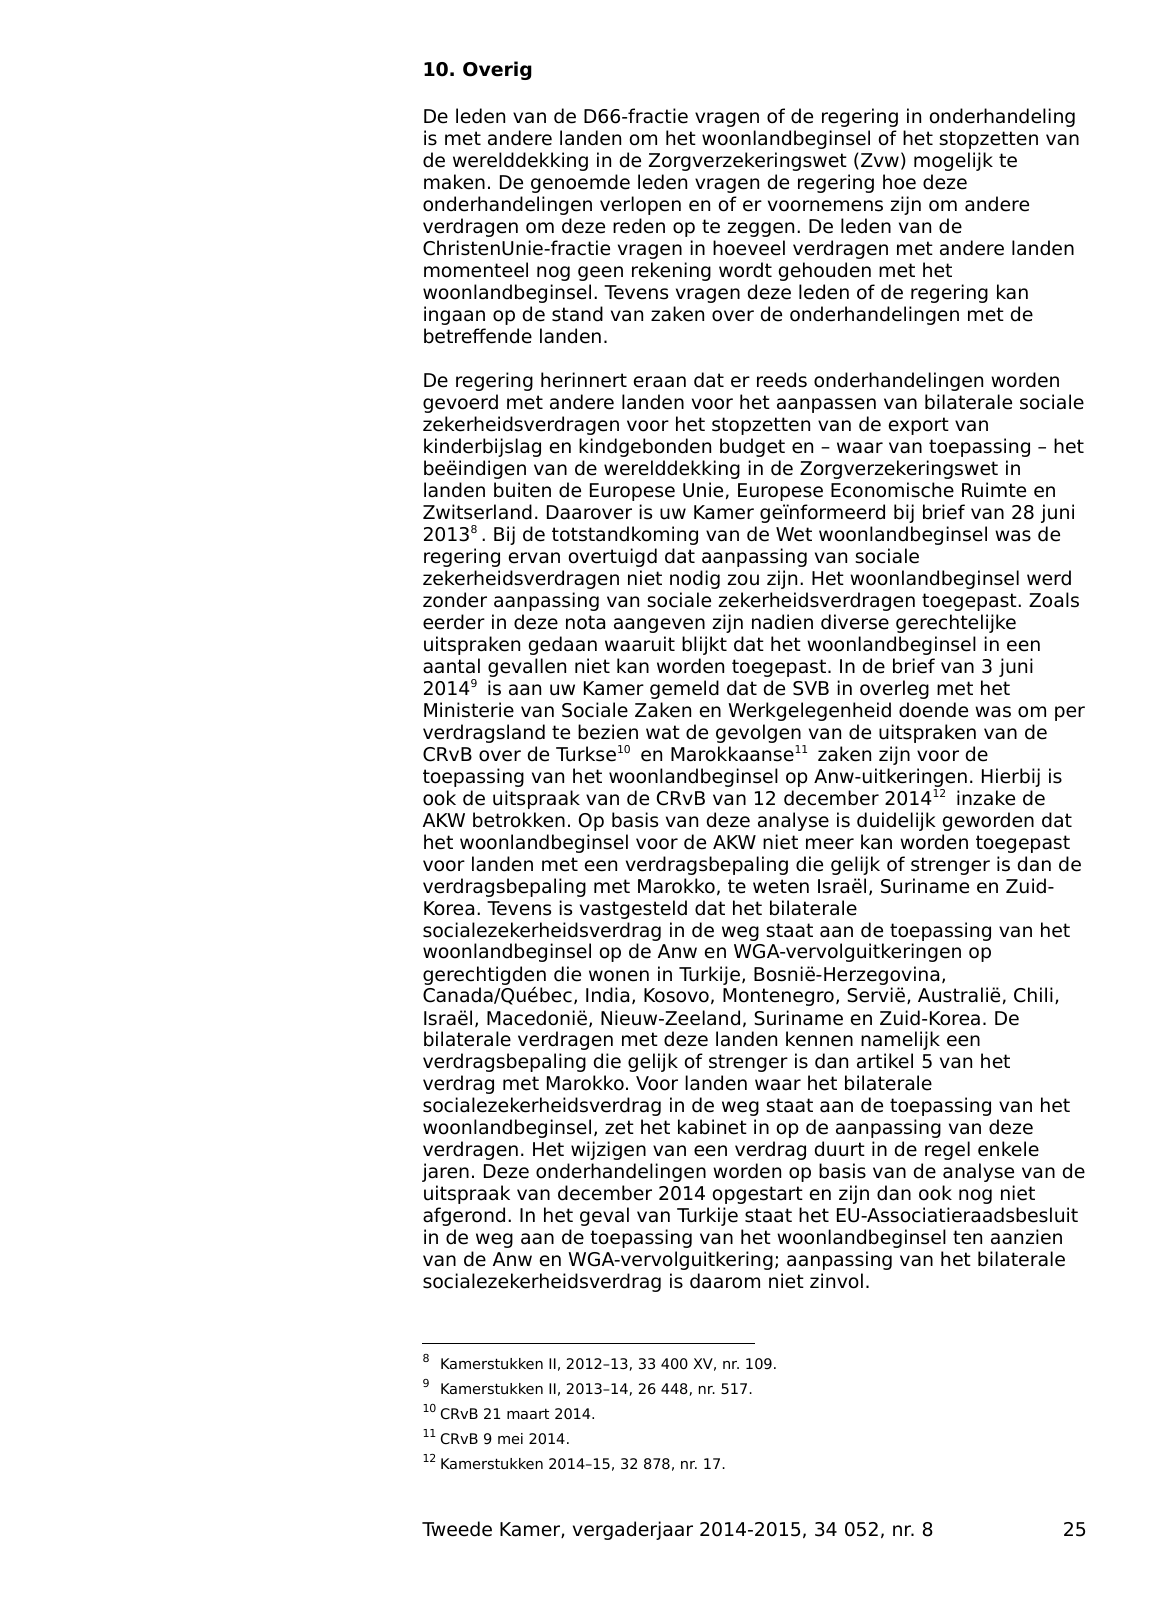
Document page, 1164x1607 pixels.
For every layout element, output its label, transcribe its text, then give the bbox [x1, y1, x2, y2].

subtitle 10. Overig [422, 59, 1087, 81]
text Kamerstukken II, 2012–13, 33 400 XV, nr. 109. [422, 1352, 1087, 1374]
text De regering herinnert eraan dat er reeds onderhandelingen worden gevoerd met andere landen voor het aanpassen van bilaterale sociale zekerheidsverdragen voor het stopzetten van de export van kinderbijslag en kindgebonden budget en – waar van toepassing – het beëindigen van de werelddekking in de Zorgverzekeringswet in landen buiten de Europese Unie, Europese Economische Ruimte en Zwitserland. Daarover is uw Kamer geïnformeerd bij brief van 28 juni 2013. Bij de totstandkoming van de Wet woonlandbeginsel was de regering ervan overtuigd dat aanpassing van sociale zekerheidsverdragen niet nodig zou zijn. Het woonlandbeginsel werd zonder aanpassing van sociale zekerheidsverdragen toegepast. Zoals eerder in deze nota aangeven zijn nadien diverse gerechtelijke uitspraken gedaan waaruit blijkt dat het woonlandbeginsel in een aantal gevallen niet kan worden toegepast. In de brief van 3 juni 2014 is aan uw Kamer gemeld dat de SVB in overleg met het Ministerie van Sociale Zaken en Werkgelegenheid doende was om per verdragsland te bezien wat de gevolgen van de uitspraken van de CRvB over de Turkse en Marokkaanse zaken zijn voor de toepassing van het woonlandbeginsel op Anw-uitkeringen. Hierbij is ook de uitspraak van de CRvB van 12 december 2014 inzake de AKW betrokken. Op basis van deze analyse is duidelijk geworden dat het woonlandbeginsel voor de AKW niet meer kan worden toegepast voor landen met een verdragsbepaling die gelijk of strenger is dan de verdragsbepaling met Marokko, te weten Israël, Suriname en Zuid-Korea. Tevens is vastgesteld dat het bilaterale socialezekerheidsverdrag in de weg staat aan de toepassing van het woonlandbeginsel op de Anw en WGA-vervolguitkeringen op gerechtigden die wonen in Turkije, Bosnië-Herzegovina, Canada/Québec, India, Kosovo, Montenegro, Servië, Australië, Chili, Israël, Macedonië, Nieuw-Zeeland, Suriname en Zuid-Korea. De bilaterale verdragen met deze landen kennen namelijk een verdragsbepaling die gelijk of strenger is dan artikel 5 van het verdrag met Marokko. Voor landen waar het bilaterale socialezekerheidsverdrag in de weg staat aan de toepassing van het woonlandbeginsel, zet het kabinet in op de aanpassing van deze verdragen. Het wijzigen van een verdrag duurt in de regel enkele jaren. Deze onderhandelingen worden op basis van de analyse van de uitspraak van december 2014 opgestart en zijn dan ook nog niet afgerond. In het geval van Turkije staat het EU-Associatieraadsbesluit in de weg aan de toepassing van het woonlandbeginsel ten aanzien van de Anw en WGA-vervolguitkering; aanpassing van het bilaterale socialezekerheidsverdrag is daarom niet zinvol. [422, 370, 1087, 1293]
text CRvB 9 mei 2014. [422, 1427, 1087, 1449]
text Kamerstukken 2014–15, 32 878, nr. 17. [422, 1452, 1087, 1474]
text Kamerstukken II, 2013–14, 26 448, nr. 517. [422, 1377, 1087, 1399]
text De leden van de D66-fractie vragen of de regering in onderhandeling is met andere landen om het woonlandbeginsel of het stopzetten van de werelddekking in de Zorgverzekeringswet (Zvw) mogelijk te maken. De genoemde leden vragen de regering hoe deze onderhandelingen verlopen en of er voornemens zijn om andere verdragen om deze reden op te zeggen. De leden van de ChristenUnie-fractie vragen in hoeveel verdragen met andere landen momenteel nog geen rekening wordt gehouden met het woonlandbeginsel. Tevens vragen deze leden of de regering kan ingaan op de stand van zaken over de onderhandelingen met de betreffende landen. [422, 106, 1087, 348]
text CRvB 21 maart 2014. [422, 1402, 1087, 1424]
